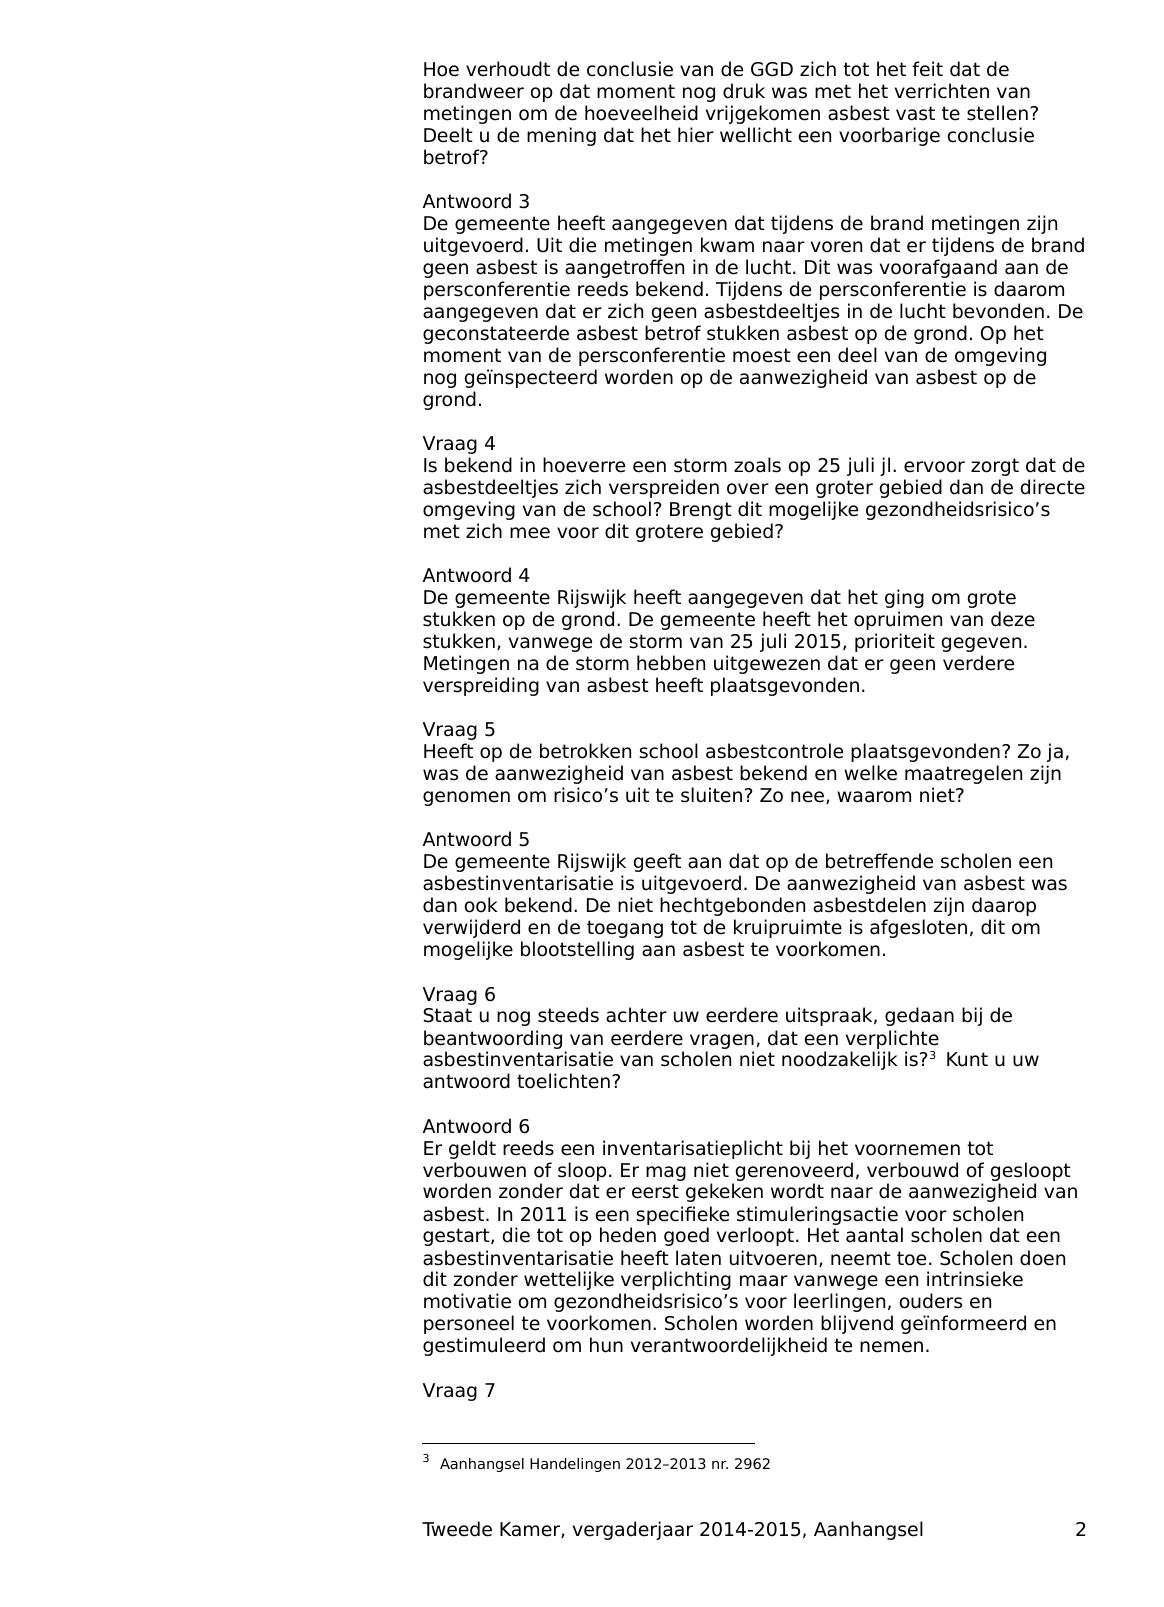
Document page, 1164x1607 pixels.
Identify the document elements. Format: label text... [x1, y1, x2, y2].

text Vraag 6 [422, 983, 1087, 1005]
text Vraag 7 [422, 1379, 1087, 1401]
text Antwoord 5 [422, 829, 1087, 851]
text Heeft op de betrokken school asbestcontrole plaatsgevonden? Zo ja, was de aanwezigheid van asbest bekend en welke maatregelen zijn genomen om risico’s uit te sluiten? Zo nee, waarom niet? [422, 741, 1087, 807]
text Vraag 5 [422, 719, 1087, 741]
text Antwoord 3 [422, 191, 1087, 213]
text Antwoord 6 [422, 1116, 1087, 1137]
text Antwoord 4 [422, 565, 1087, 587]
text Vraag 4 [422, 433, 1087, 455]
text De gemeente heeft aangegeven dat tijdens de brand metingen zijn uitgevoerd. Uit die metingen kwam naar voren dat er tijdens de brand geen asbest is aangetroffen in de lucht. Dit was voorafgaand aan de persconferentie reeds bekend. Tijdens de persconferentie is daarom aangegeven dat er zich geen asbestdeeltjes in de lucht bevonden. De geconstateerde asbest betrof stukken asbest op de grond. Op het moment van de persconferentie moest een deel van de omgeving nog geïnspecteerd worden op de aanwezigheid van asbest op de grond. [422, 213, 1087, 411]
text Er geldt reeds een inventarisatieplicht bij het voornemen tot verbouwen of sloop. Er mag niet gerenoveerd, verbouwd of gesloopt worden zonder dat er eerst gekeken wordt naar de aanwezigheid van asbest. In 2011 is een specifieke stimuleringsactie voor scholen gestart, die tot op heden goed verloopt. Het aantal scholen dat een asbestinventarisatie heeft laten uitvoeren, neemt toe. Scholen doen dit zonder wettelijke verplichting maar vanwege een intrinsieke motivatie om gezondheidsrisico’s voor leerlingen, ouders en personeel te voorkomen. Scholen worden blijvend geïnformeerd en gestimuleerd om hun verantwoordelijkheid te nemen. [422, 1137, 1087, 1357]
text De gemeente Rijswijk heeft aangegeven dat het ging om grote stukken op de grond. De gemeente heeft het opruimen van deze stukken, vanwege de storm van 25 juli 2015, prioriteit gegeven. Metingen na de storm hebben uitgewezen dat er geen verdere verspreiding van asbest heeft plaatsgevonden. [422, 587, 1087, 697]
text De gemeente Rijswijk geeft aan dat op de betreffende scholen een asbestinventarisatie is uitgevoerd. De aanwezigheid van asbest was dan ook bekend. De niet hechtgebonden asbestdelen zijn daarop verwijderd en de toegang tot de kruipruimte is afgesloten, dit om mogelijke blootstelling aan asbest te voorkomen. [422, 851, 1087, 961]
text Is bekend in hoeverre een storm zoals op 25 juli jl. ervoor zorgt dat de asbestdeeltjes zich verspreiden over een groter gebied dan de directe omgeving van de school? Brengt dit mogelijke gezondheidsrisico’s met zich mee voor dit grotere gebied? [422, 455, 1087, 543]
text Hoe verhoudt de conclusie van de GGD zich tot het feit dat de brandweer op dat moment nog druk was met het verrichten van metingen om de hoeveelheid vrijgekomen asbest vast te stellen? Deelt u de mening dat het hier wellicht een voorbarige conclusie betrof? [422, 59, 1087, 169]
text Aanhangsel Handelingen 2012–2013 nr. 2962 [422, 1452, 1087, 1474]
text Staat u nog steeds achter uw eerdere uitspraak, gedaan bij de beantwoording van eerdere vragen, dat een verplichte asbestinventarisatie van scholen niet noodzakelijk is? Kunt u uw antwoord toelichten? [422, 1005, 1087, 1093]
